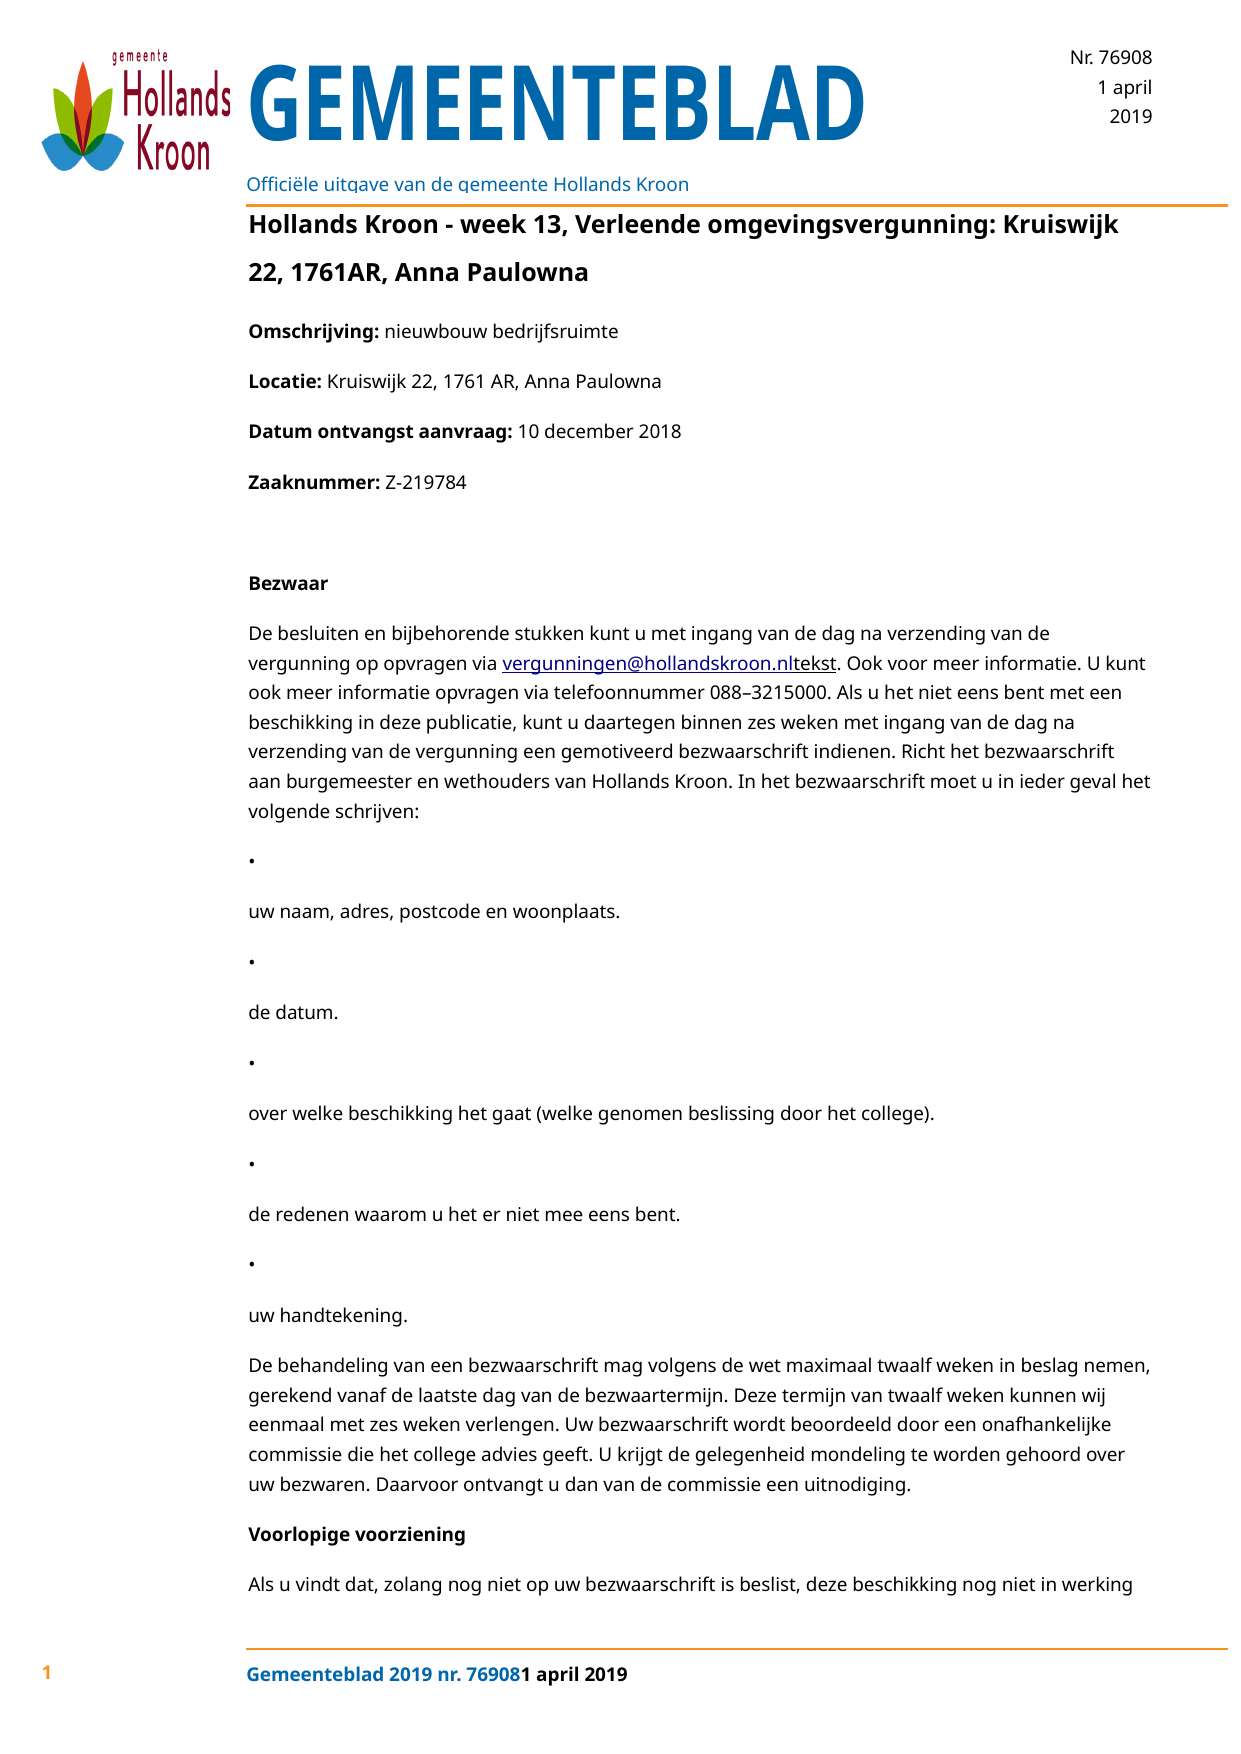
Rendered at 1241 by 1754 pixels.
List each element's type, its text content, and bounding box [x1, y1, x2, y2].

text De behandeling van een bezwaarschrift mag volgens de wet maximaal twaalf weken in beslag nemen, gerekend vanaf de laatste dag van de bezwaartermijn. Deze termijn van twaalf weken kunnen wij eenmaal met zes weken verlengen. Uw bezwaarschrift wordt beoordeeld door een onafhankelijke commissie die het college advies geeft. U krijgt de gelegenheid mondeling te worden gehoord over uw bezwaren. Daarvoor ontvangt u dan van de commissie een uitnodiging. [248, 1352, 1152, 1497]
text • [248, 848, 1152, 874]
text • [248, 1050, 1152, 1076]
picture [41, 47, 231, 172]
text Omschrijving: nieuwbouw bedrijfsruimte [248, 318, 1152, 344]
text • [248, 1252, 1152, 1277]
text Datum ontvangst aanvraag: 10 december 2018 [248, 419, 1152, 444]
text Als u vindt dat, zolang nog niet op uw bezwaarschrift is beslist, deze beschikking nog niet in werking [248, 1572, 1152, 1597]
text de datum. [248, 999, 1152, 1025]
text Locatie: Kruiswijk 22, 1761 AR, Anna Paulowna [248, 368, 1152, 394]
text Bezwaar [248, 570, 1152, 596]
text Voorlopige voorziening [248, 1521, 1152, 1547]
text Zaaknummer: Z-219784 [248, 469, 1152, 495]
text de redenen waarom u het er niet mee eens bent. [248, 1201, 1152, 1227]
text over welke beschikking het gaat (welke genomen beslissing door het college). [248, 1100, 1152, 1126]
text De besluiten en bijbehorende stukken kunt u met ingang van de dag na verzending van de vergunning op opvragen via vergunningen@hollandskroon.nltekst. Ook voor meer informatie. U kunt ook meer informatie opvragen via telefoonnummer 088–3215000. Als u het niet eens bent met een beschikking in deze publicatie, kunt u daartegen binnen zes weken met ingang van de dag na verzending van de vergunning een gemotiveerd bezwaarschrift indienen. Richt het bezwaarschrift aan burgemeester en wethouders van Hollands Kroon. In het bezwaarschrift moet u in ieder geval het volgende schrijven: [248, 620, 1152, 824]
text Hollands Kroon - week 13, Verleende omgevingsvergunning: Kruiswijk 22, 1761AR, Anna Paulowna [248, 207, 1152, 288]
text uw naam, adres, postcode en woonplaats. [248, 899, 1152, 924]
text • [248, 949, 1152, 975]
text uw handtekening. [248, 1302, 1152, 1328]
text • [248, 1151, 1152, 1177]
